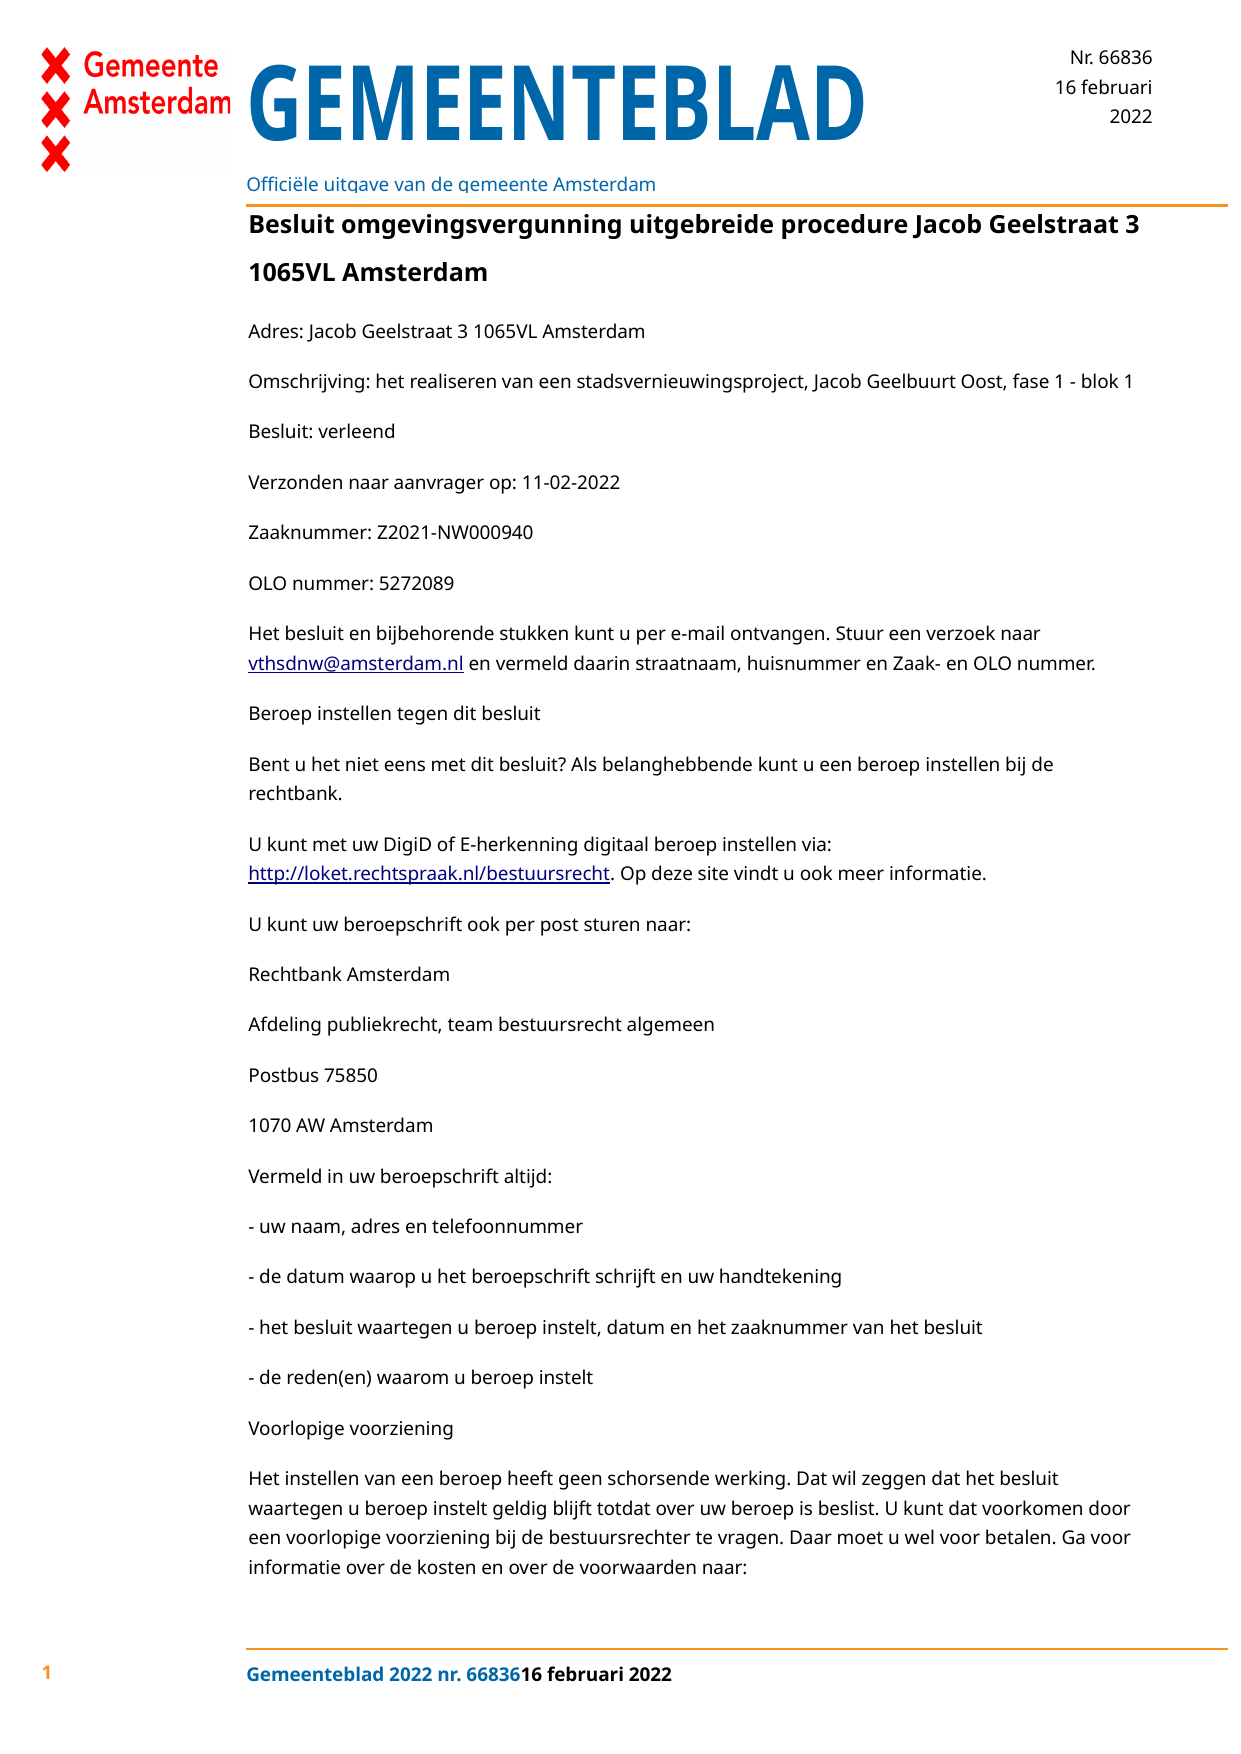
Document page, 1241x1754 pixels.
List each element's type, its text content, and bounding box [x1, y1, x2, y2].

text Het besluit en bijbehorende stukken kunt u per e-mail ontvangen. Stuur een verzoek naar vthsdnw@amsterdam.nl en vermeld daarin straatnaam, huisnummer en Zaak- en OLO nummer. [248, 620, 1152, 676]
text Zaaknummer: Z2021-NW000940 [248, 519, 1152, 545]
text OLO nummer: 5272089 [248, 570, 1152, 596]
text Besluit omgevingsvergunning uitgebreide procedure Jacob Geelstraat 3 1065VL Amsterdam [248, 207, 1152, 288]
text Vermeld in uw beroepschrift altijd: [248, 1163, 1152, 1189]
text Voorlopige voorziening [248, 1415, 1152, 1441]
text 1070 AW Amsterdam [248, 1112, 1152, 1138]
text - de datum waarop u het beroepschrift schrijft en uw handtekening [248, 1264, 1152, 1289]
text - het besluit waartegen u beroep instelt, datum en het zaaknummer van het besluit [248, 1314, 1152, 1340]
text Verzonden naar aanvrager op: 11-02-2022 [248, 469, 1152, 495]
picture [41, 47, 231, 172]
text Het instellen van een beroep heeft geen schorsende werking. Dat wil zeggen dat het besluit waartegen u beroep instelt geldig blijft totdat over uw beroep is beslist. U kunt dat voorkomen door een voorlopige voorziening bij de bestuursrechter te vragen. Daar moet u wel voor betalen. Ga voor informatie over de kosten en over de voorwaarden naar: [248, 1465, 1152, 1580]
text Afdeling publiekrecht, team bestuursrecht algemeen [248, 1012, 1152, 1037]
text Postbus 75850 [248, 1062, 1152, 1088]
text Adres: Jacob Geelstraat 3 1065VL Amsterdam [248, 318, 1152, 344]
text - uw naam, adres en telefoonnummer [248, 1213, 1152, 1239]
text Rechtbank Amsterdam [248, 961, 1152, 987]
text U kunt uw beroepschrift ook per post sturen naar: [248, 911, 1152, 937]
text Bent u het niet eens met dit besluit? Als belanghebbende kunt u een beroep instellen bij de rechtbank. [248, 751, 1152, 806]
text U kunt met uw DigiD of E-herkenning digitaal beroep instellen via: http://loket.rechtspraak.nl/bestuursrecht. Op deze site vindt u ook meer informatie. [248, 831, 1152, 886]
text Beroep instellen tegen dit besluit [248, 700, 1152, 726]
text Omschrijving: het realiseren van een stadsvernieuwingsproject, Jacob Geelbuurt Oost, fase 1 - blok 1 [248, 368, 1152, 394]
text Besluit: verleend [248, 419, 1152, 444]
text - de reden(en) waarom u beroep instelt [248, 1364, 1152, 1390]
